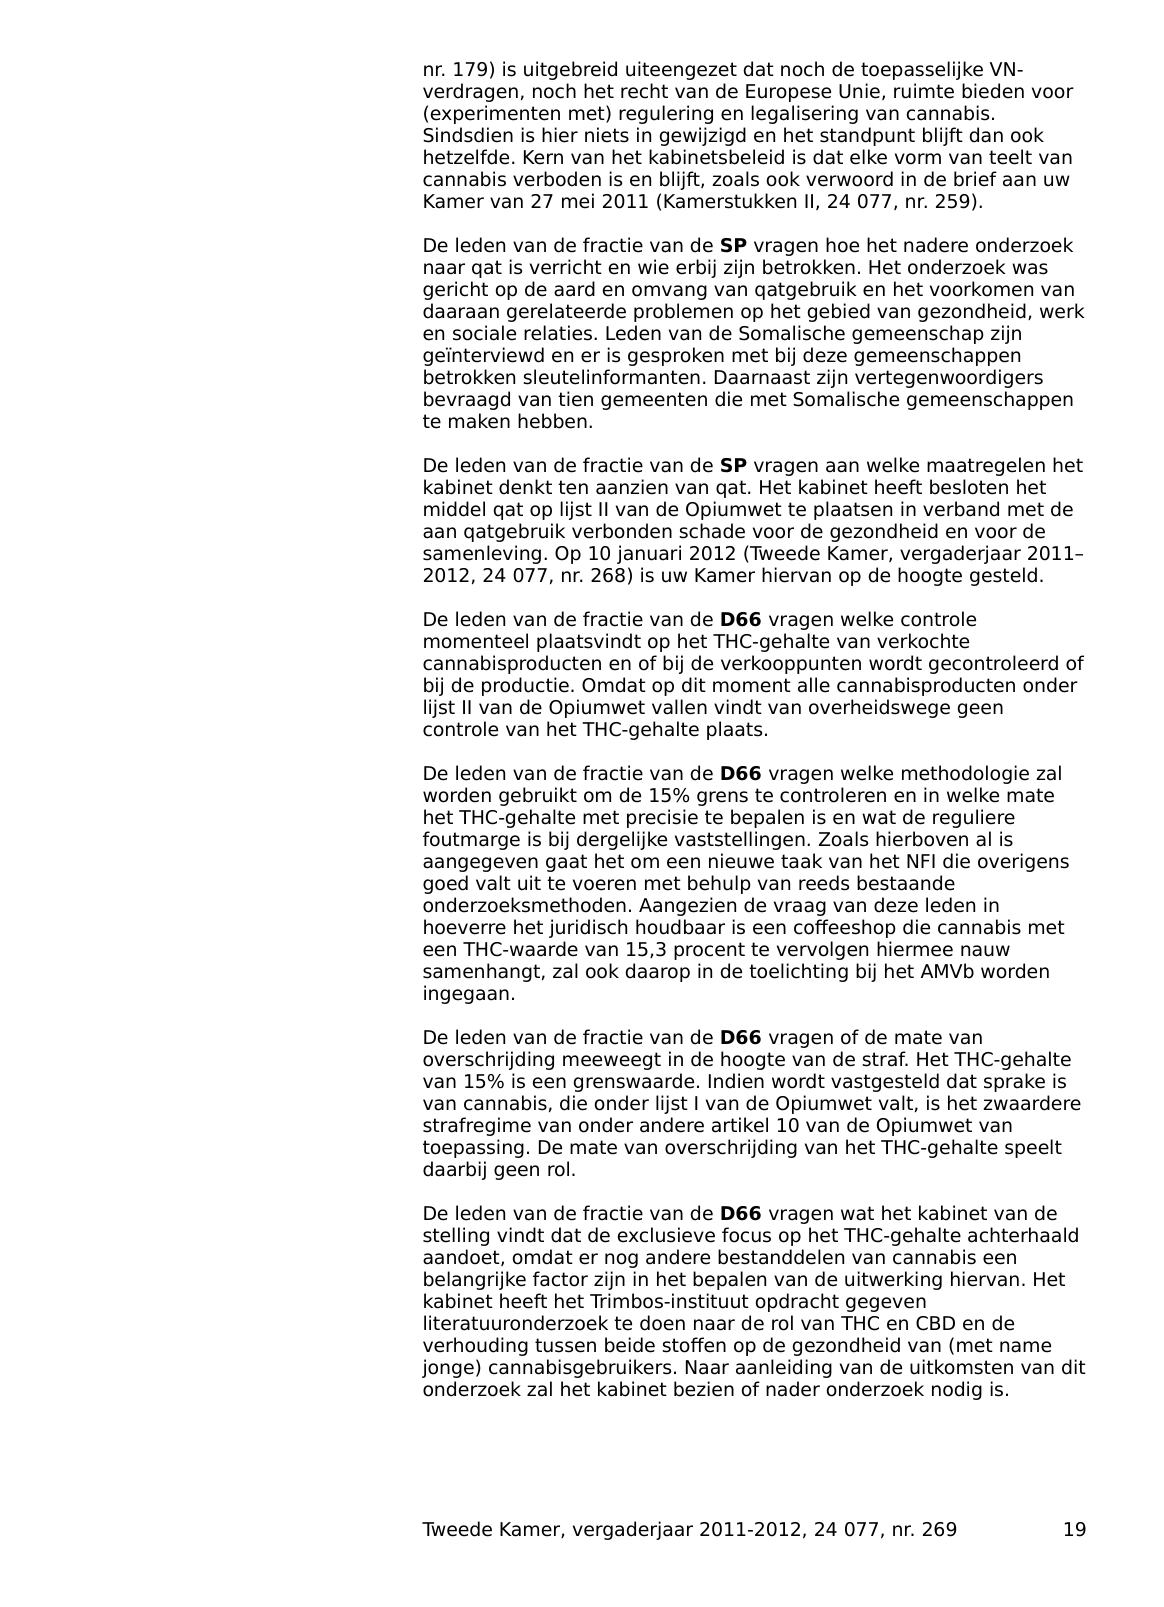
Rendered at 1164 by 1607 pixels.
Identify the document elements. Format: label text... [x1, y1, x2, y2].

text De leden van de fractie van de SP vragen aan welke maatregelen het kabinet denkt ten aanzien van qat. Het kabinet heeft besloten het middel qat op lijst II van de Opiumwet te plaatsen in verband met de aan qatgebruik verbonden schade voor de gezondheid en voor de samenleving. Op 10 januari 2012 (Tweede Kamer, vergaderjaar 2011–2012, 24 077, nr. 268) is uw Kamer hiervan op de hoogte gesteld. [422, 455, 1087, 587]
text De leden van de fractie van de D66 vragen welke methodologie zal worden gebruikt om de 15% grens te controleren en in welke mate het THC-gehalte met precisie te bepalen is en wat de reguliere foutmarge is bij dergelijke vaststellingen. Zoals hierboven al is aangegeven gaat het om een nieuwe taak van het NFI die overigens goed valt uit te voeren met behulp van reeds bestaande onderzoeksmethoden. Aangezien de vraag van deze leden in hoeverre het juridisch houdbaar is een coffeeshop die cannabis met een THC-waarde van 15,3 procent te vervolgen hiermee nauw samenhangt, zal ook daarop in de toelichting bij het AMVb worden ingegaan. [422, 763, 1087, 1005]
text De leden van de fractie van de SP vragen hoe het nadere onderzoek naar qat is verricht en wie erbij zijn betrokken. Het onderzoek was gericht op de aard en omvang van qatgebruik en het voorkomen van daaraan gerelateerde problemen op het gebied van gezondheid, werk en sociale relaties. Leden van de Somalische gemeenschap zijn geïnterviewd en er is gesproken met bij deze gemeenschappen betrokken sleutelinformanten. Daarnaast zijn vertegenwoordigers bevraagd van tien gemeenten die met Somalische gemeenschappen te maken hebben. [422, 235, 1087, 433]
text De leden van de fractie van de D66 vragen wat het kabinet van de stelling vindt dat de exclusieve focus op het THC-gehalte achterhaald aandoet, omdat er nog andere bestanddelen van cannabis een belangrijke factor zijn in het bepalen van de uitwerking hiervan. Het kabinet heeft het Trimbos-instituut opdracht gegeven literatuuronderzoek te doen naar de rol van THC en CBD en de verhouding tussen beide stoffen op de gezondheid van (met name jonge) cannabisgebruikers. Naar aanleiding van de uitkomsten van dit onderzoek zal het kabinet bezien of nader onderzoek nodig is. [422, 1203, 1087, 1401]
text nr. 179) is uitgebreid uiteengezet dat noch de toepasselijke VN-verdragen, noch het recht van de Europese Unie, ruimte bieden voor (experimenten met) regulering en legalisering van cannabis. Sindsdien is hier niets in gewijzigd en het standpunt blijft dan ook hetzelfde. Kern van het kabinetsbeleid is dat elke vorm van teelt van cannabis verboden is en blijft, zoals ook verwoord in de brief aan uw Kamer van 27 mei 2011 (Kamerstukken II, 24 077, nr. 259). [422, 59, 1087, 213]
text De leden van de fractie van de D66 vragen welke controle momenteel plaatsvindt op het THC-gehalte van verkochte cannabisproducten en of bij de verkooppunten wordt gecontroleerd of bij de productie. Omdat op dit moment alle cannabisproducten onder lijst II van de Opiumwet vallen vindt van overheidswege geen controle van het THC-gehalte plaats. [422, 609, 1087, 741]
text De leden van de fractie van de D66 vragen of de mate van overschrijding meeweegt in de hoogte van de straf. Het THC-gehalte van 15% is een grenswaarde. Indien wordt vastgesteld dat sprake is van cannabis, die onder lijst I van de Opiumwet valt, is het zwaardere strafregime van onder andere artikel 10 van de Opiumwet van toepassing. De mate van overschrijding van het THC-gehalte speelt daarbij geen rol. [422, 1027, 1087, 1181]
